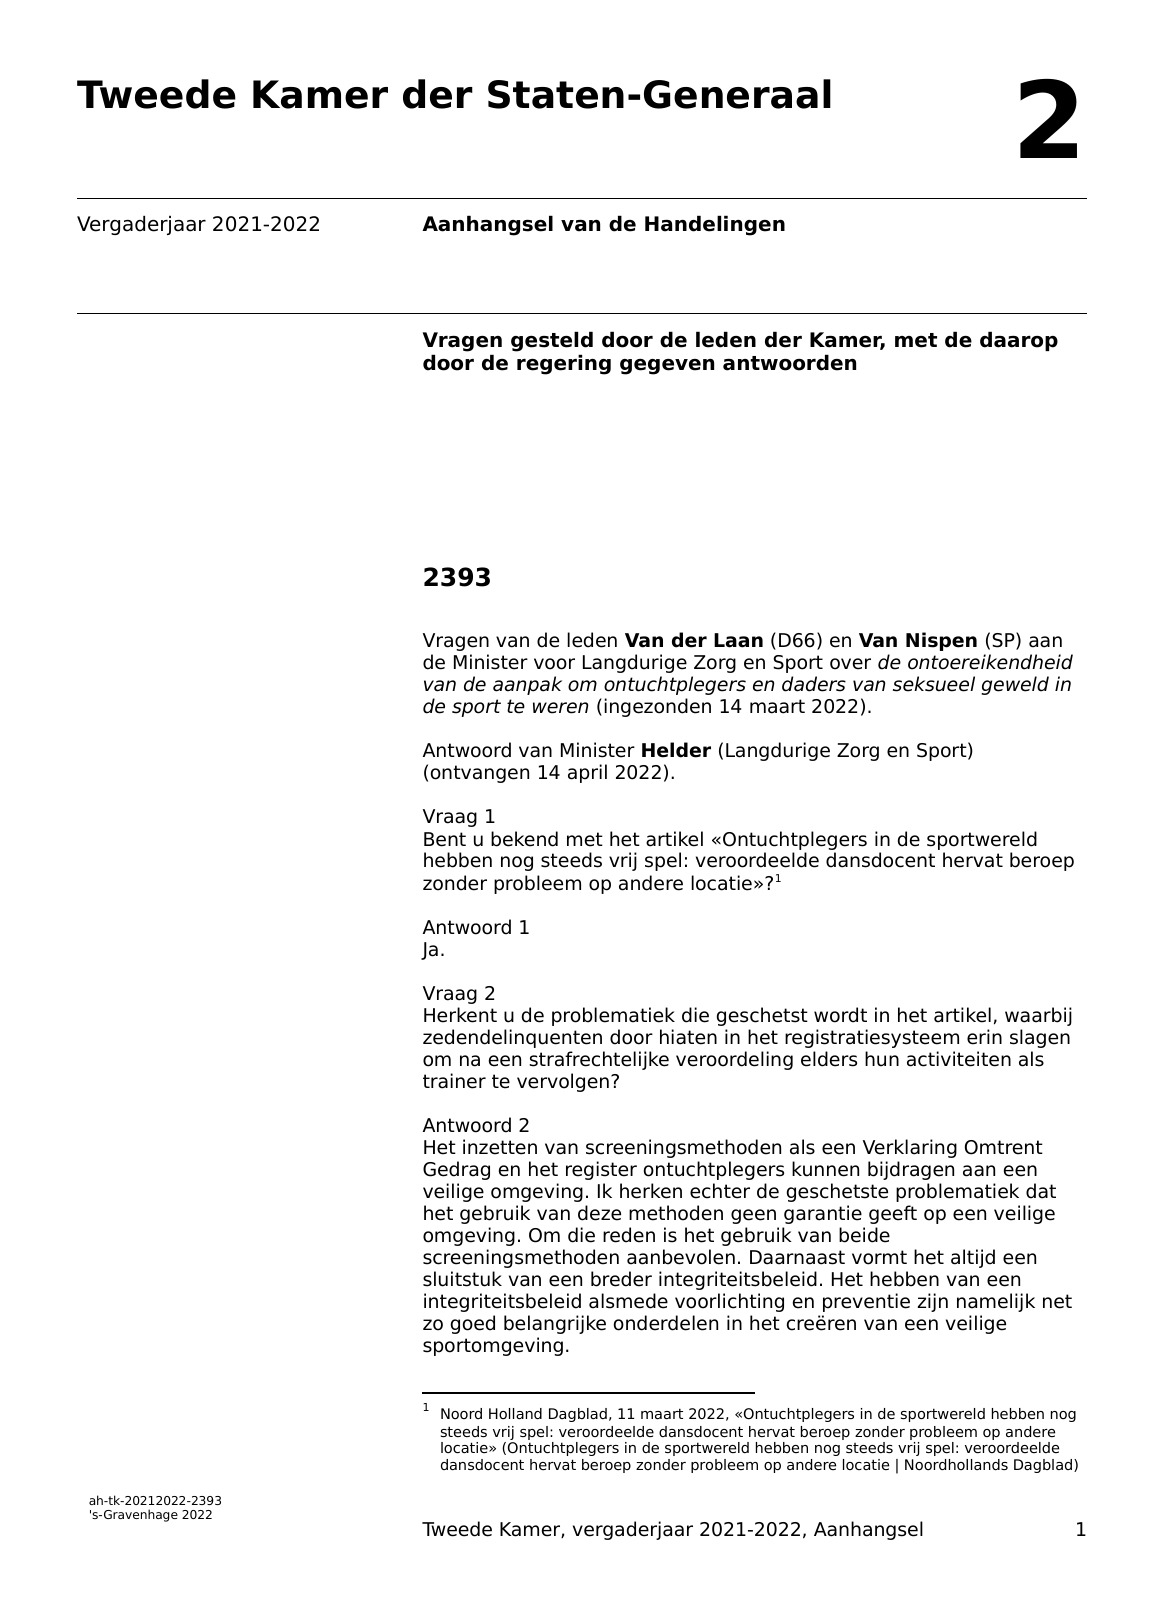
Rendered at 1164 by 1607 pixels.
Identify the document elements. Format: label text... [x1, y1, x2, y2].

text Herkent u de problematiek die geschetst wordt in het artikel, waarbij zedendelinquenten door hiaten in het registratiesysteem erin slagen om na een strafrechtelijke veroordeling elders hun activiteiten als trainer te vervolgen? [422, 1005, 1087, 1093]
table_cell [77, 314, 422, 375]
text Ja. [422, 938, 1087, 961]
text Antwoord 1 [422, 917, 1087, 938]
text Vraag 2 [422, 983, 1087, 1005]
text 2393 [422, 563, 1087, 592]
text Noord Holland Dagblad, 11 maart 2022, «Ontuchtplegers in de sportwereld hebben nog steeds vrij spel: veroordeelde dansdocent hervat beroep zonder probleem op andere locatie» (Ontuchtplegers in de sportwereld hebben nog steeds vrij spel: veroordeelde dansdocent hervat beroep zonder probleem op andere locatie | Noordhollands Dagblad) [422, 1402, 1087, 1474]
table_cell Vragen gesteld door de leden der Kamer, met de daarop door de regering gegeven antwoorden [422, 314, 1087, 375]
table_header 2 [886, 59, 1087, 198]
text Vraag 1 [422, 806, 1087, 828]
table_cell Aanhangsel van de Handelingen [422, 199, 1087, 313]
text Antwoord 2 [422, 1115, 1087, 1137]
table_header Tweede Kamer der Staten-Generaal [77, 59, 886, 198]
text Vragen van de leden Van der Laan (D66) en Van Nispen (SP) aan de Minister voor Langdurige Zorg en Sport over de ontoereikendheid van de aanpak om ontuchtplegers en daders van seksueel geweld in de sport te weren (ingezonden 14 maart 2022). [422, 630, 1087, 718]
text Bent u bekend met het artikel «Ontuchtplegers in de sportwereld hebben nog steeds vrij spel: veroordeelde dansdocent hervat beroep zonder probleem op andere locatie»? [422, 828, 1087, 894]
text Antwoord van Minister Helder (Langdurige Zorg en Sport) (ontvangen 14 april 2022). [422, 740, 1087, 784]
table_cell Vergaderjaar 2021-2022 [77, 199, 422, 313]
text Het inzetten van screeningsmethoden als een Verklaring Omtrent Gedrag en het register ontuchtplegers kunnen bijdragen aan een veilige omgeving. Ik herken echter de geschetste problematiek dat het gebruik van deze methoden geen garantie geeft op een veilige omgeving. Om die reden is het gebruik van beide screeningsmethoden aanbevolen. Daarnaast vormt het altijd een sluitstuk van een breder integriteitsbeleid. Het hebben van een integriteitsbeleid alsmede voorlichting en preventie zijn namelijk net zo goed belangrijke onderdelen in het creëren van een veilige sportomgeving. [422, 1137, 1087, 1357]
text ah-tk-20212022-2393 [88, 1494, 323, 1508]
text 's-Gravenhage 2022 [88, 1508, 323, 1522]
